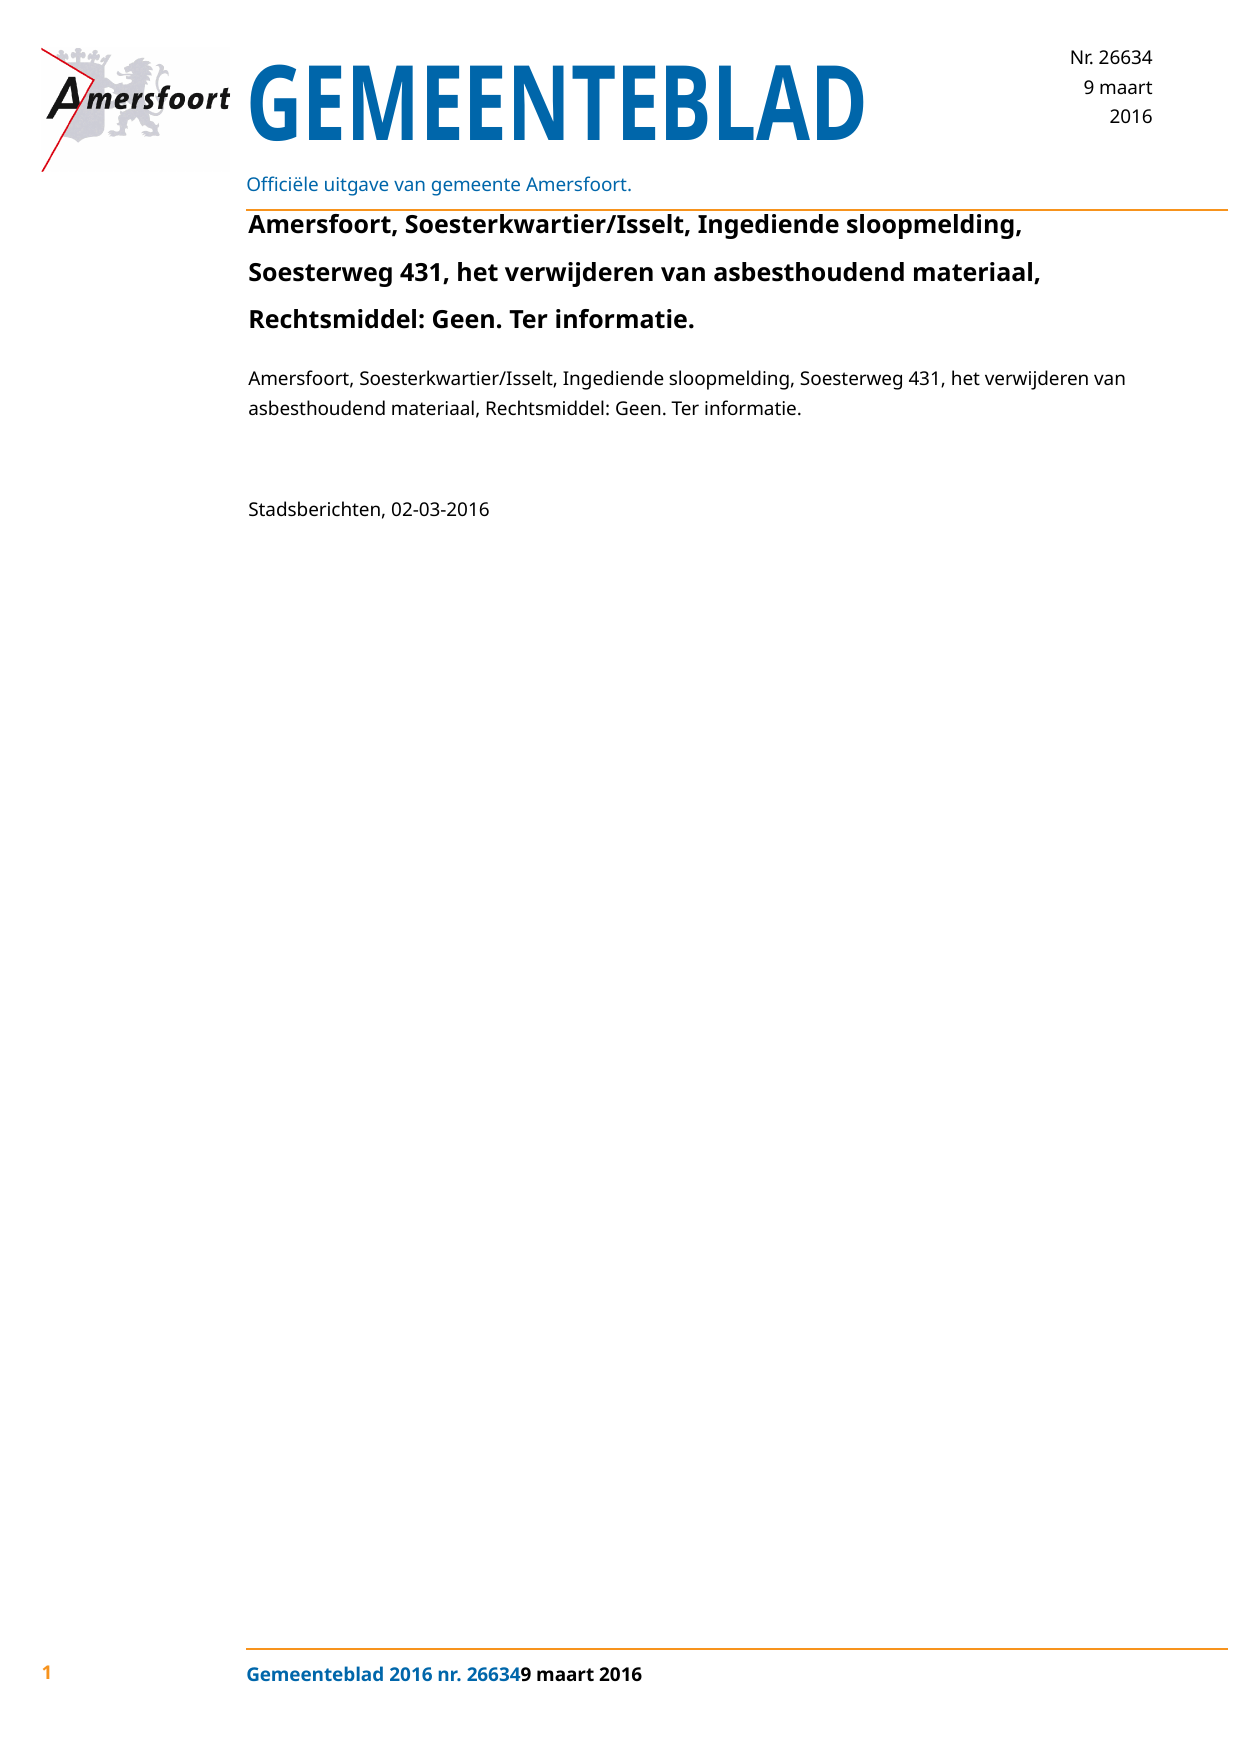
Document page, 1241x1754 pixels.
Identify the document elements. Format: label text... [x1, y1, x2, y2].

picture [41, 47, 231, 172]
text Amersfoort, Soesterkwartier/Isselt, Ingediende sloopmelding, Soesterweg 431, het verwijderen van asbesthoudend materiaal, Rechtsmiddel: Geen. Ter informatie. [248, 366, 1152, 421]
text Stadsberichten, 02-03-2016 [248, 496, 1152, 522]
text Amersfoort, Soesterkwartier/Isselt, Ingediende sloopmelding, Soesterweg 431, het verwijderen van asbesthoudend materiaal, Rechtsmiddel: Geen. Ter informatie. [248, 211, 1152, 336]
